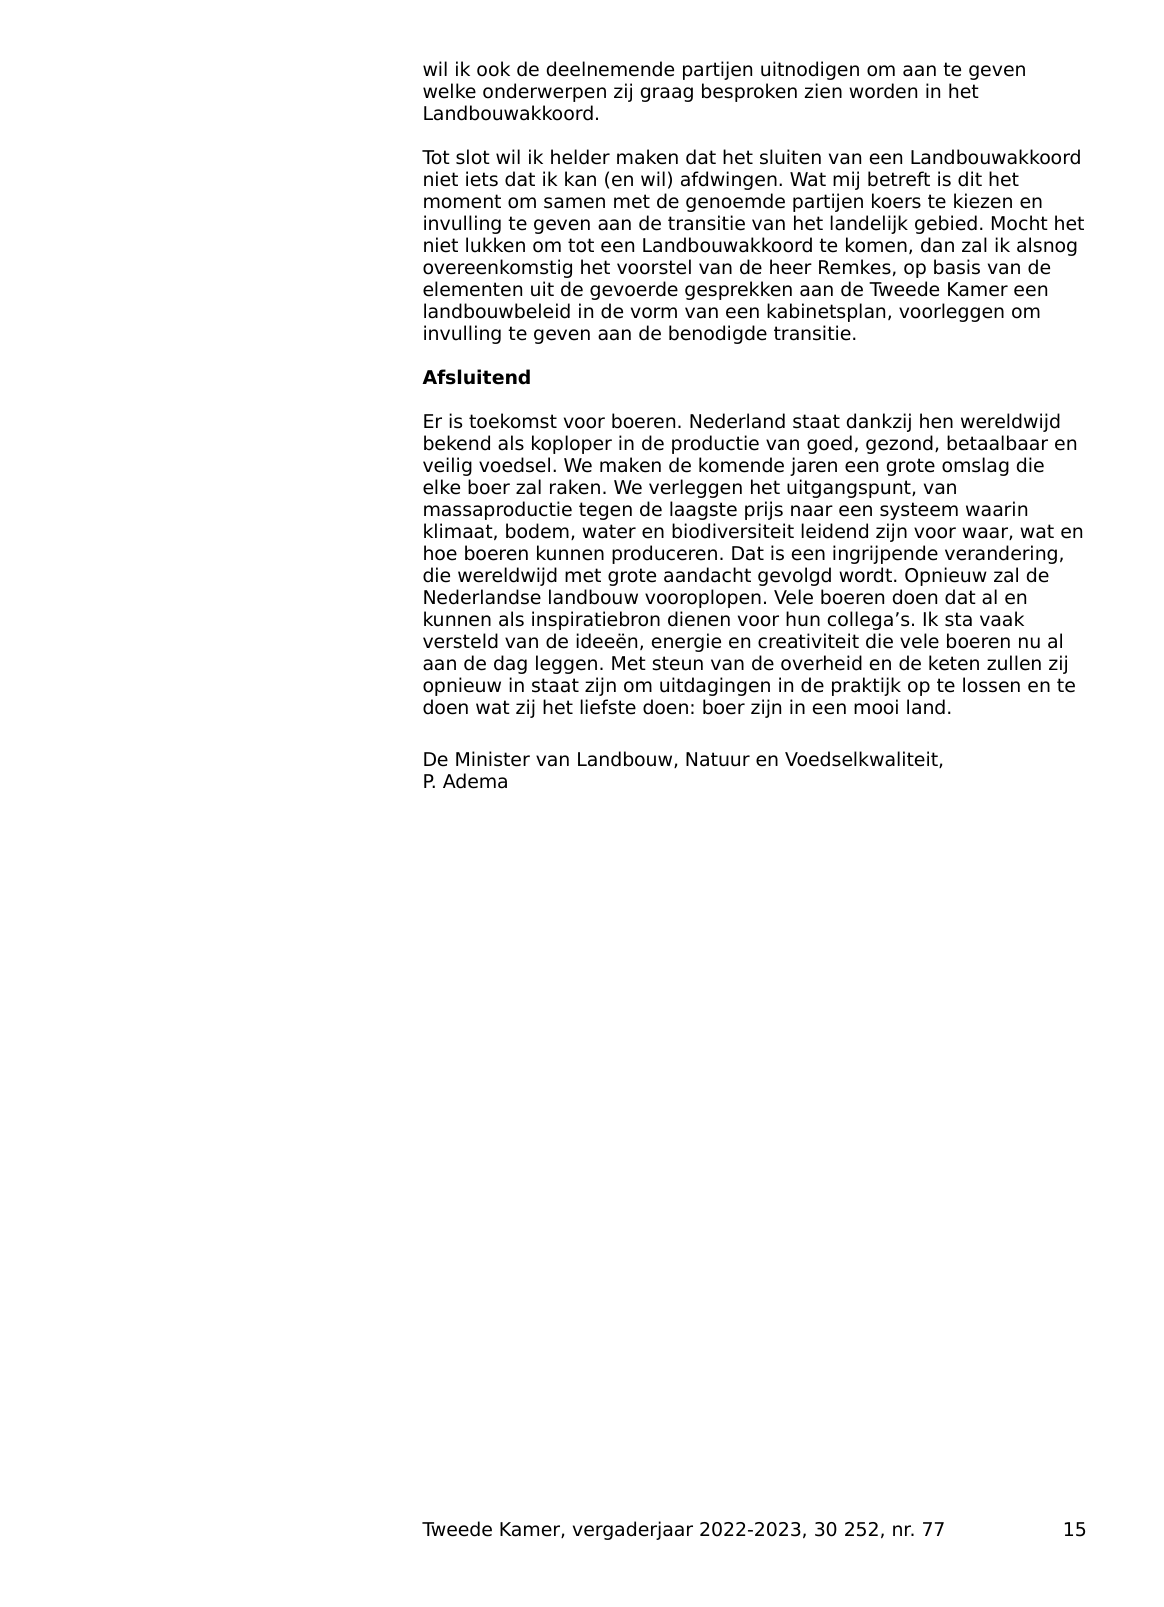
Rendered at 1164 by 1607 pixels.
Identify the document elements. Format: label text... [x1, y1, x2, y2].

text Tot slot wil ik helder maken dat het sluiten van een Landbouwakkoord niet iets dat ik kan (en wil) afdwingen. Wat mij betreft is dit het moment om samen met de genoemde partijen koers te kiezen en invulling te geven aan de transitie van het landelijk gebied. Mocht het niet lukken om tot een Landbouwakkoord te komen, dan zal ik alsnog overeenkomstig het voorstel van de heer Remkes, op basis van de elementen uit de gevoerde gesprekken aan de Tweede Kamer een landbouwbeleid in de vorm van een kabinetsplan, voorleggen om invulling te geven aan de benodigde transitie. [422, 147, 1087, 345]
subtitle Afsluitend [422, 367, 1087, 389]
text De Minister van Landbouw, Natuur en Voedselkwaliteit, P. Adema [422, 749, 1087, 793]
text wil ik ook de deelnemende partijen uitnodigen om aan te geven welke onderwerpen zij graag besproken zien worden in het Landbouwakkoord. [422, 59, 1087, 125]
text Er is toekomst voor boeren. Nederland staat dankzij hen wereldwijd bekend als koploper in de productie van goed, gezond, betaalbaar en veilig voedsel. We maken de komende jaren een grote omslag die elke boer zal raken. We verleggen het uitgangspunt, van massaproductie tegen de laagste prijs naar een systeem waarin klimaat, bodem, water en biodiversiteit leidend zijn voor waar, wat en hoe boeren kunnen produceren. Dat is een ingrijpende verandering, die wereldwijd met grote aandacht gevolgd wordt. Opnieuw zal de Nederlandse landbouw vooroplopen. Vele boeren doen dat al en kunnen als inspiratiebron dienen voor hun collega’s. Ik sta vaak versteld van de ideeën, energie en creativiteit die vele boeren nu al aan de dag leggen. Met steun van de overheid en de keten zullen zij opnieuw in staat zijn om uitdagingen in de praktijk op te lossen en te doen wat zij het liefste doen: boer zijn in een mooi land. [422, 411, 1087, 719]
